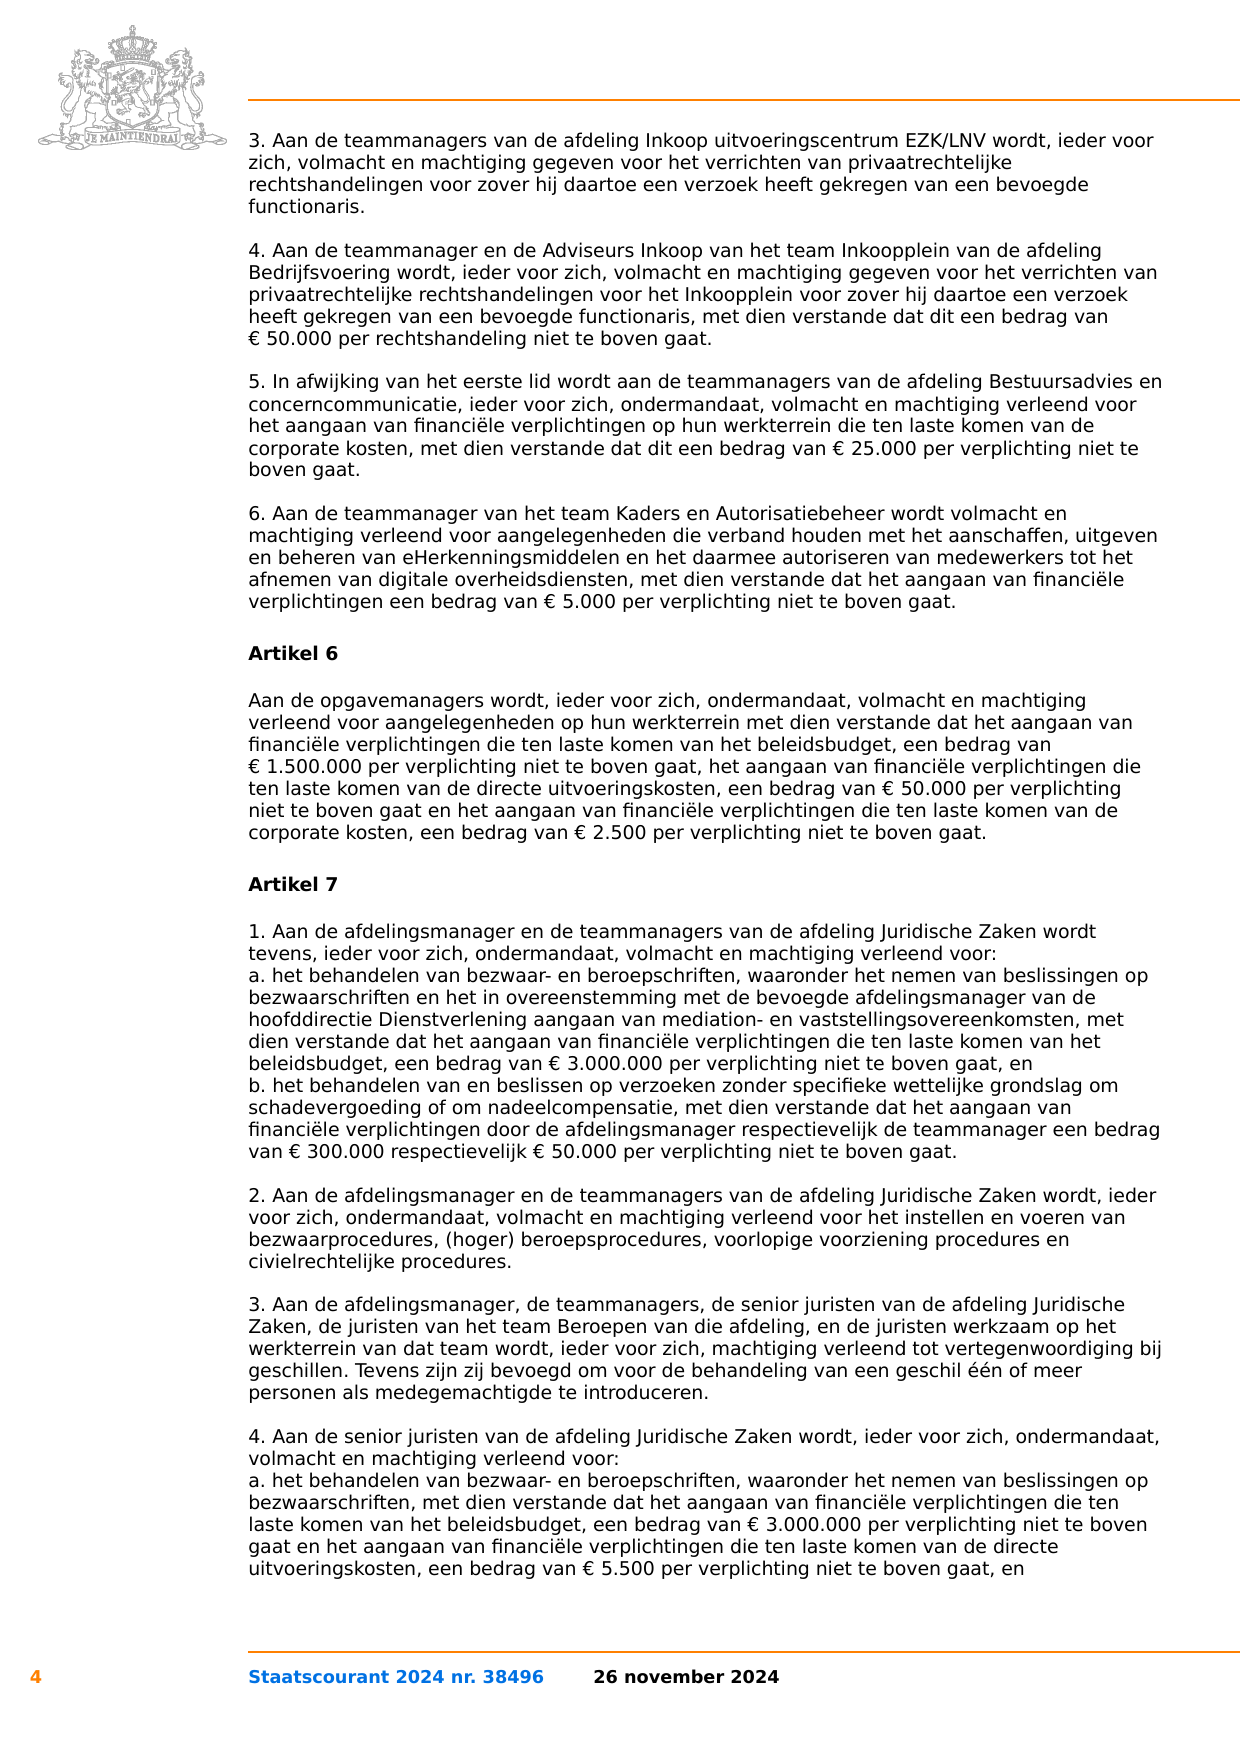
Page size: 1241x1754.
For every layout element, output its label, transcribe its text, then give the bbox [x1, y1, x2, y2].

text 5. In afwijking van het eerste lid wordt aan de teammanagers van de afdeling Bestuursadvies en concerncommunicatie, ieder voor zich, ondermandaat, volmacht en machtiging verleend voor het aangaan van financiële verplichtingen op hun werkterrein die ten laste komen van de corporate kosten, met dien verstande dat dit een bedrag van € 25.000 per verplichting niet te boven gaat. [248, 371, 1163, 481]
text 6. Aan de teammanager van het team Kaders en Autorisatiebeheer wordt volmacht en machtiging verleend voor aangelegenheden die verband houden met het aanschaffen, uitgeven en beheren van eHerkenningsmiddelen en het daarmee autoriseren van medewerkers tot het afnemen van digitale overheidsdiensten, met dien verstande dat het aangaan van financiële verplichtingen een bedrag van € 5.000 per verplichting niet te boven gaat. [248, 503, 1163, 613]
picture [38, 25, 227, 150]
subtitle Artikel 7 [248, 874, 1163, 896]
text a. het behandelen van bezwaar- en beroepschriften, waaronder het nemen van beslissingen op bezwaarschriften en het in overeenstemming met de bevoegde afdelingsmanager van de hoofddirectie Dienstverlening aangaan van mediation- en vaststellingsovereenkomsten, met dien verstande dat het aangaan van financiële verplichtingen die ten laste komen van het beleidsbudget, een bedrag van € 3.000.000 per verplichting niet te boven gaat, en [248, 965, 1163, 1075]
text 1. Aan de afdelingsmanager en de teammanagers van de afdeling Juridische Zaken wordt tevens, ieder voor zich, ondermandaat, volmacht en machtiging verleend voor: [248, 921, 1163, 965]
text 4. Aan de senior juristen van de afdeling Juridische Zaken wordt, ieder voor zich, ondermandaat, volmacht en machtiging verleend voor: [248, 1426, 1163, 1470]
text 2. Aan de afdelingsmanager en de teammanagers van de afdeling Juridische Zaken wordt, ieder voor zich, ondermandaat, volmacht en machtiging verleend voor het instellen en voeren van bezwaarprocedures, (hoger) beroepsprocedures, voorlopige voorziening procedures en civielrechtelijke procedures. [248, 1184, 1163, 1272]
text 4. Aan de teammanager en de Adviseurs Inkoop van het team Inkoopplein van de afdeling Bedrijfsvoering wordt, ieder voor zich, volmacht en machtiging gegeven voor het verrichten van privaatrechtelijke rechtshandelingen voor het Inkoopplein voor zover hij daartoe een verzoek heeft gekregen van een bevoegde functionaris, met dien verstande dat dit een bedrag van € 50.000 per rechtshandeling niet te boven gaat. [248, 240, 1163, 349]
text b. het behandelen van en beslissen op verzoeken zonder specifieke wettelijke grondslag om schadevergoeding of om nadeelcompensatie, met dien verstande dat het aangaan van financiële verplichtingen door de afdelingsmanager respectievelijk de teammanager een bedrag van € 300.000 respectievelijk € 50.000 per verplichting niet te boven gaat. [248, 1075, 1163, 1163]
text 3. Aan de afdelingsmanager, de teammanagers, de senior juristen van de afdeling Juridische Zaken, de juristen van het team Beroepen van die afdeling, en de juristen werkzaam op het werkterrein van dat team wordt, ieder voor zich, machtiging verleend tot vertegenwoordiging bij geschillen. Tevens zijn zij bevoegd om voor de behandeling van een geschil één of meer personen als medegemachtigde te introduceren. [248, 1294, 1163, 1404]
subtitle Artikel 6 [248, 643, 1163, 665]
text Aan de opgavemanagers wordt, ieder voor zich, ondermandaat, volmacht en machtiging verleend voor aangelegenheden op hun werkterrein met dien verstande dat het aangaan van financiële verplichtingen die ten laste komen van het beleidsbudget, een bedrag van € 1.500.000 per verplichting niet te boven gaat, het aangaan van financiële verplichtingen die ten laste komen van de directe uitvoeringskosten, een bedrag van € 50.000 per verplichting niet te boven gaat en het aangaan van financiële verplichtingen die ten laste komen van de corporate kosten, een bedrag van € 2.500 per verplichting niet te boven gaat. [248, 690, 1163, 844]
text a. het behandelen van bezwaar- en beroepschriften, waaronder het nemen van beslissingen op bezwaarschriften, met dien verstande dat het aangaan van financiële verplichtingen die ten laste komen van het beleidsbudget, een bedrag van € 3.000.000 per verplichting niet te boven gaat en het aangaan van financiële verplichtingen die ten laste komen van de directe uitvoeringskosten, een bedrag van € 5.500 per verplichting niet te boven gaat, en [248, 1470, 1163, 1580]
text 3. Aan de teammanagers van de afdeling Inkoop uitvoeringscentrum EZK/LNV wordt, ieder voor zich, volmacht en machtiging gegeven voor het verrichten van privaatrechtelijke rechtshandelingen voor zover hij daartoe een verzoek heeft gekregen van een bevoegde functionaris. [248, 130, 1163, 218]
